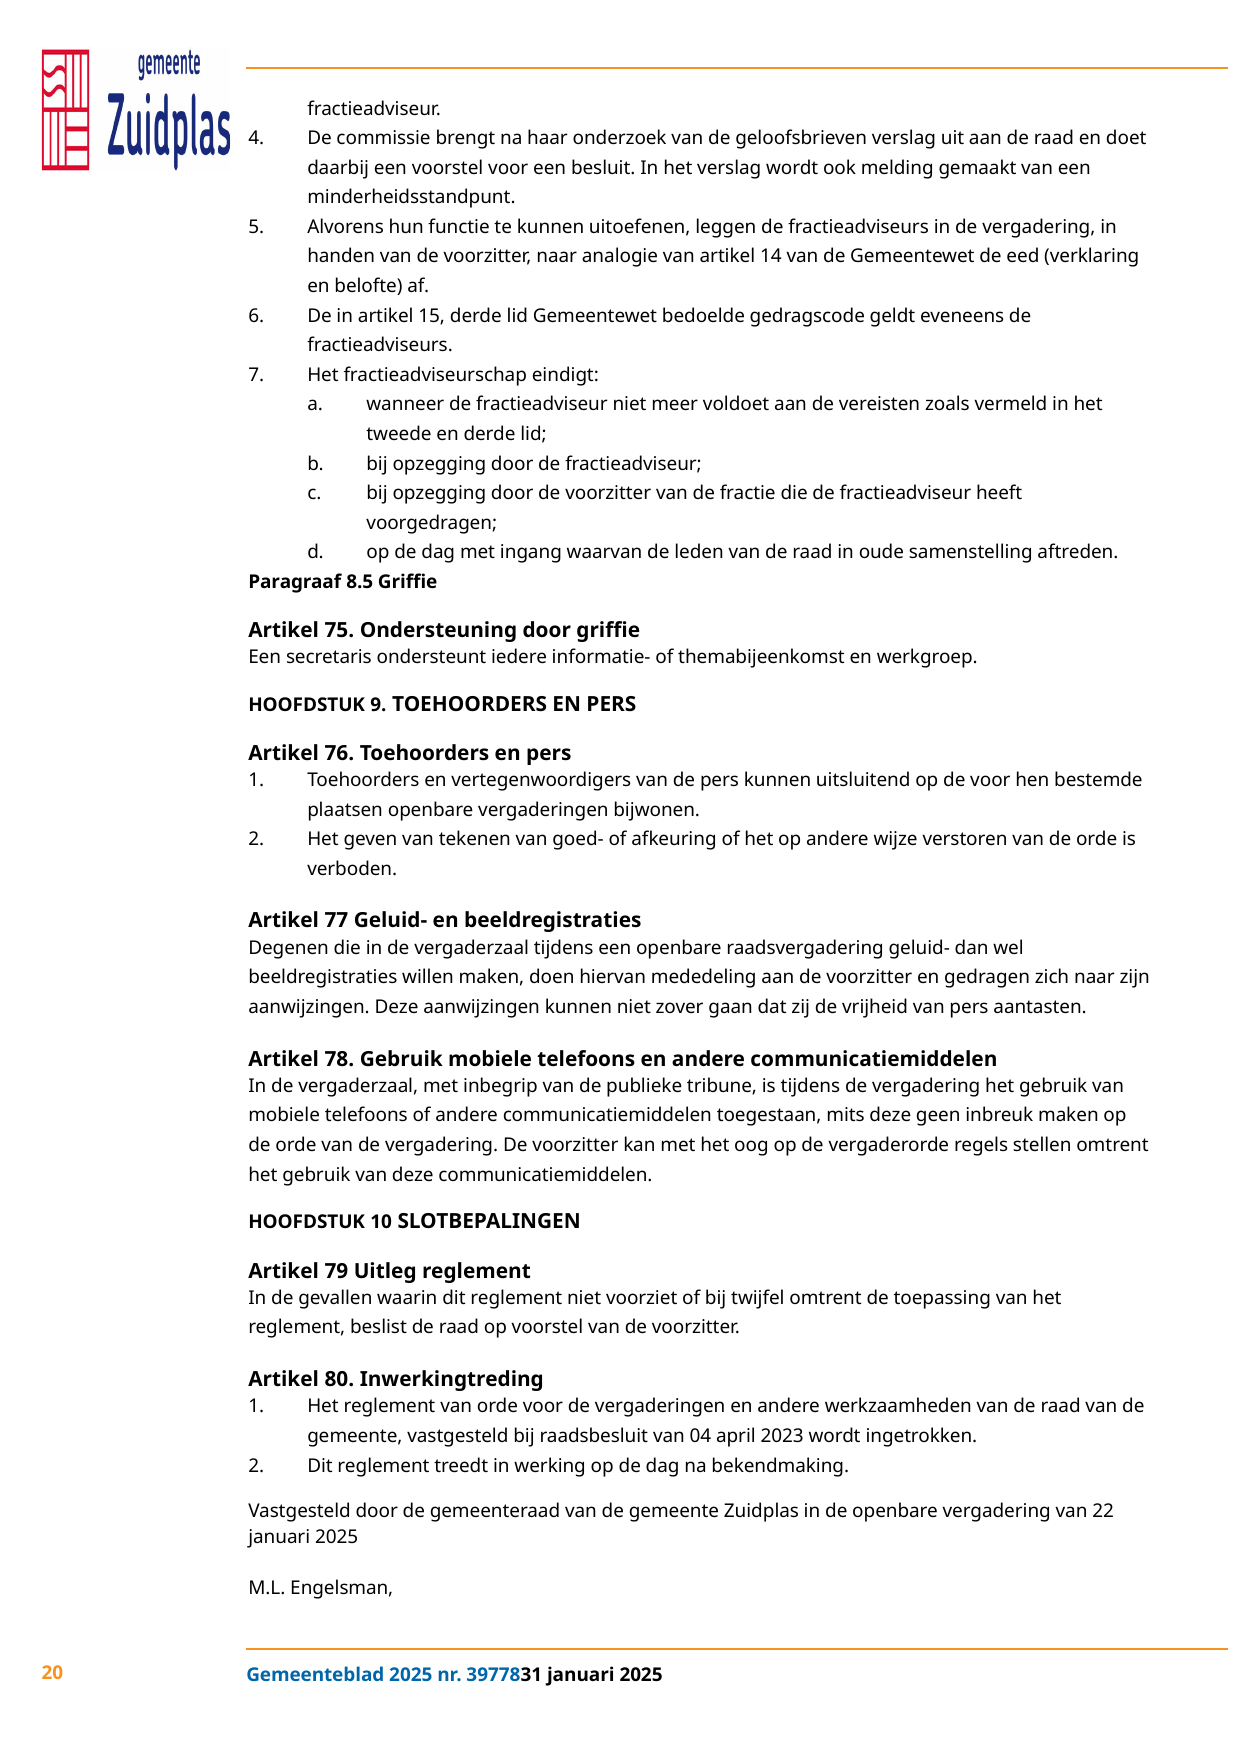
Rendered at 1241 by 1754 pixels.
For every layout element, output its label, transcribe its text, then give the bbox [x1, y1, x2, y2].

list Dit reglement treedt in werking op de dag na bekendmaking. [248, 1452, 1152, 1477]
text Artikel 75. Ondersteuning door griffie [248, 615, 1152, 643]
list bij opzegging door de fractieadviseur; [307, 450, 1152, 476]
list Toehoorders en vertegenwoordigers van de pers kunnen uitsluitend op de voor hen bestemde plaatsen openbare vergaderingen bijwonen. [248, 766, 1152, 822]
text Een secretaris ondersteunt iedere informatie- of themabijeenkomst en werkgroep. [248, 643, 1152, 669]
list Het fractieadviseurschap eindigt: [248, 361, 1152, 387]
list Het reglement van orde voor de vergaderingen en andere werkzaamheden van de raad van de gemeente, vastgesteld bij raadsbesluit van 04 april 2023 wordt ingetrokken. [248, 1393, 1152, 1448]
text M.L. Engelsman, [248, 1574, 1152, 1600]
text Paragraaf 8.5 Griffie [248, 568, 1152, 594]
list fractieadviseur. [248, 95, 1152, 121]
text Vastgesteld door de gemeenteraad van de gemeente Zuidplas in de openbare vergadering van 22 januari 2025 [248, 1497, 1152, 1549]
list wanneer de fractieadviseur niet meer voldoet aan de vereisten zoals vermeld in het tweede en derde lid; [307, 391, 1152, 446]
list op de dag met ingang waarvan de leden van de raad in oude samenstelling aftreden. [307, 538, 1152, 564]
list De commissie brengt na haar onderzoek van de geloofsbrieven verslag uit aan de raad en doet daarbij een voorstel voor een besluit. In het verslag wordt ook melding gemaakt van een minderheidsstandpunt. [248, 124, 1152, 209]
list bij opzegging door de voorzitter van de fractie die de fractieadviseur heeft voorgedragen; [307, 479, 1152, 535]
text Artikel 76. Toehoorders en pers [248, 738, 1152, 766]
text Artikel 77 Geluid- en beeldregistraties [248, 906, 1152, 934]
text In de gevallen waarin dit reglement niet voorziet of bij twijfel omtrent de toepassing van het reglement, beslist de raad op voorstel van de voorzitter. [248, 1284, 1152, 1339]
text In de vergaderzaal, met inbegrip van de publieke tribune, is tijdens de vergadering het gebruik van mobiele telefoons of andere communicatiemiddelen toegestaan, mits deze geen inbreuk maken op de orde van de vergadering. De voorzitter kan met het oog op de vergaderorde regels stellen omtrent het gebruik van deze communicatiemiddelen. [248, 1072, 1152, 1187]
list De in artikel 15, derde lid Gemeentewet bedoelde gedragscode geldt eveneens de fractieadviseurs. [248, 302, 1152, 357]
list Het geven van tekenen van goed- of afkeuring of het op andere wijze verstoren van de orde is verboden. [248, 826, 1152, 881]
list Alvorens hun functie te kunnen uitoefenen, leggen de fractieadviseurs in de vergadering, in handen van de voorzitter, naar analogie van artikel 14 van de Gemeentewet de eed (verklaring en belofte) af. [248, 213, 1152, 298]
text Artikel 78. Gebruik mobiele telefoons en andere communicatiemiddelen [248, 1044, 1152, 1072]
picture [41, 47, 231, 172]
text Artikel 80. Inwerkingtreding [248, 1364, 1152, 1393]
text Degenen die in de vergaderzaal tijdens een openbare raadsvergadering geluid- dan wel beeldregistraties willen maken, doen hiervan mededeling aan de voorzitter en gedragen zich naar zijn aanwijzingen. Deze aanwijzingen kunnen niet zover gaan dat zij de vrijheid van pers aantasten. [248, 934, 1152, 1019]
text HOOFDSTUK 10 SLOTBEPALINGEN [248, 1206, 1152, 1235]
text HOOFDSTUK 9. TOEHOORDERS EN PERS [248, 689, 1152, 717]
text Artikel 79 Uitleg reglement [248, 1256, 1152, 1284]
